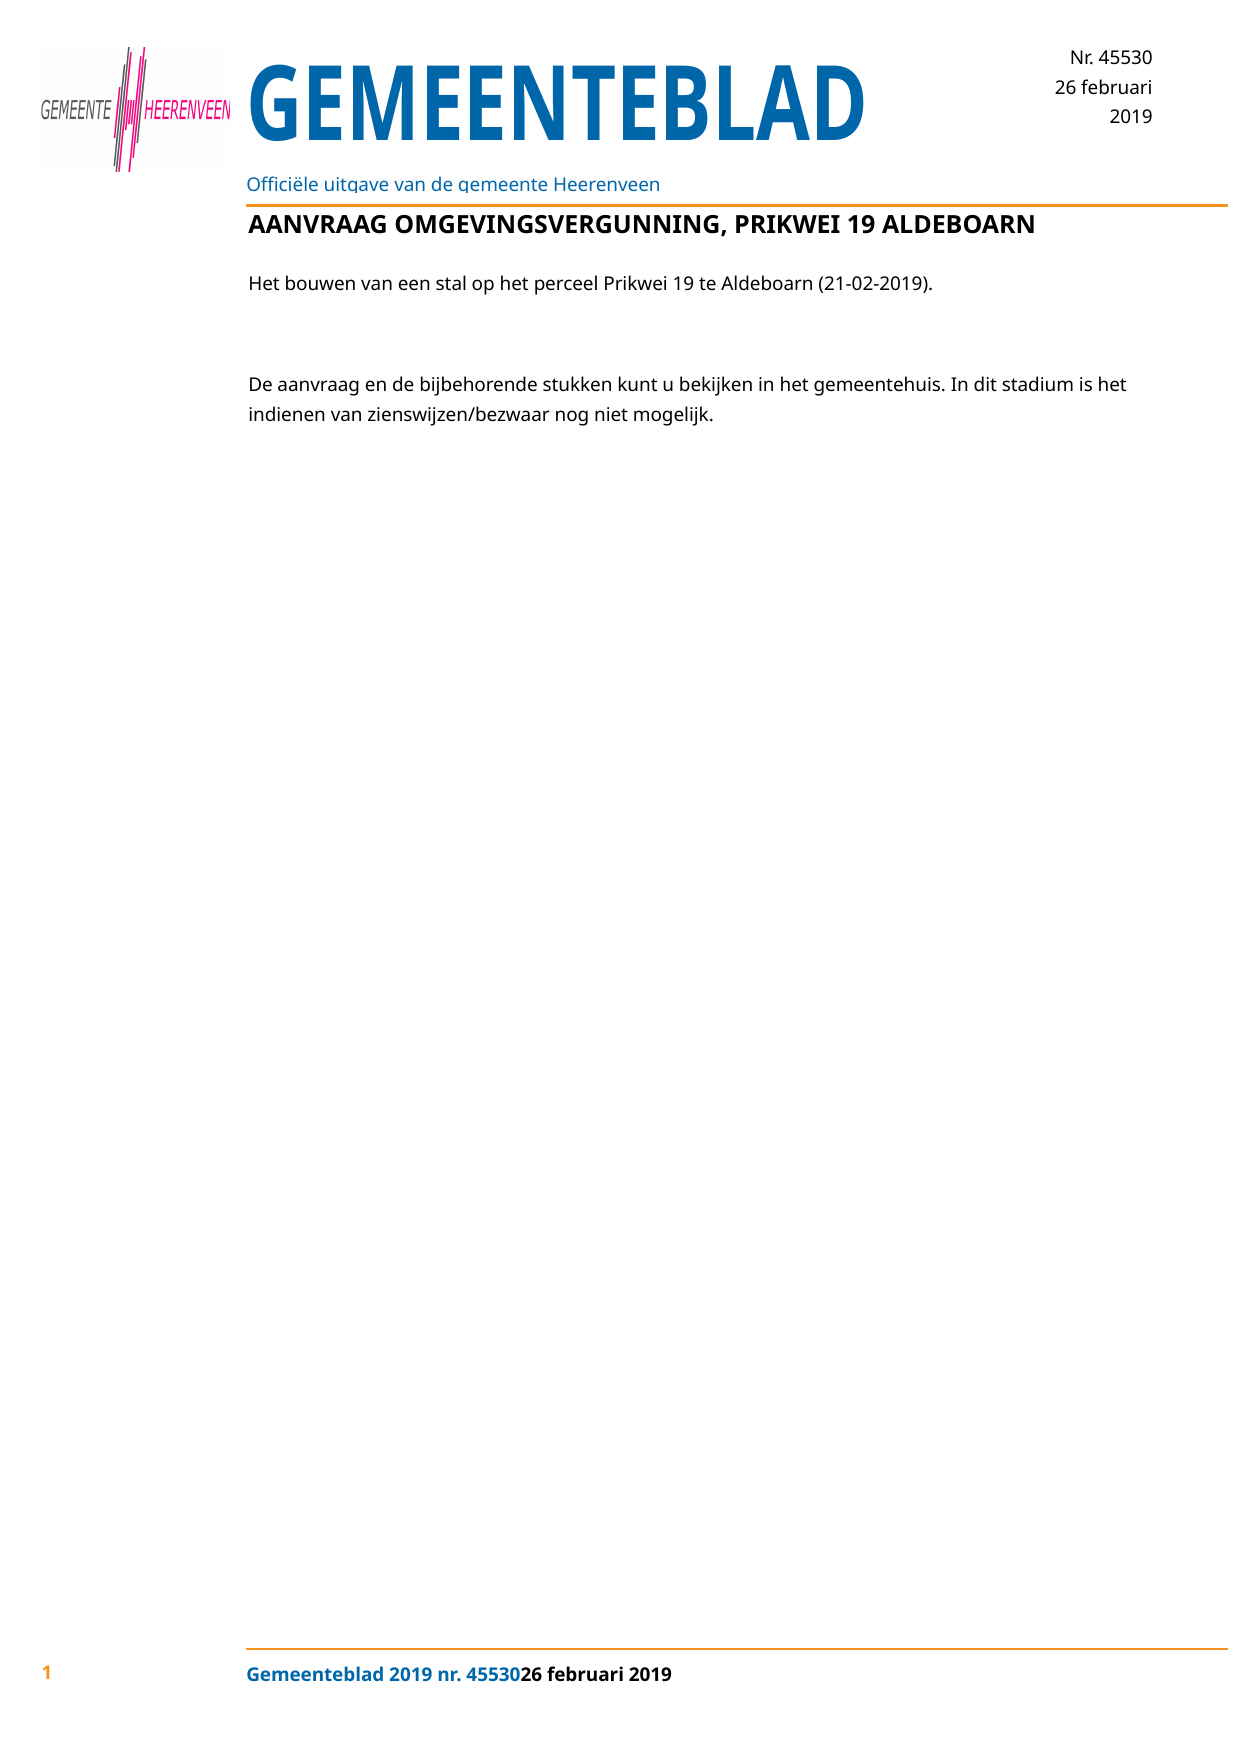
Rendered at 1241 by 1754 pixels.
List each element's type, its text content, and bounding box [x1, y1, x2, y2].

text Het bouwen van een stal op het perceel Prikwei 19 te Aldeboarn (21-02-2019). [248, 270, 1152, 296]
text AANVRAAG OMGEVINGSVERGUNNING, PRIKWEI 19 ALDEBOARN [248, 207, 1152, 241]
picture [41, 47, 231, 172]
text De aanvraag en de bijbehorende stukken kunt u bekijken in het gemeentehuis. In dit stadium is het indienen van zienswijzen/bezwaar nog niet mogelijk. [248, 371, 1152, 426]
